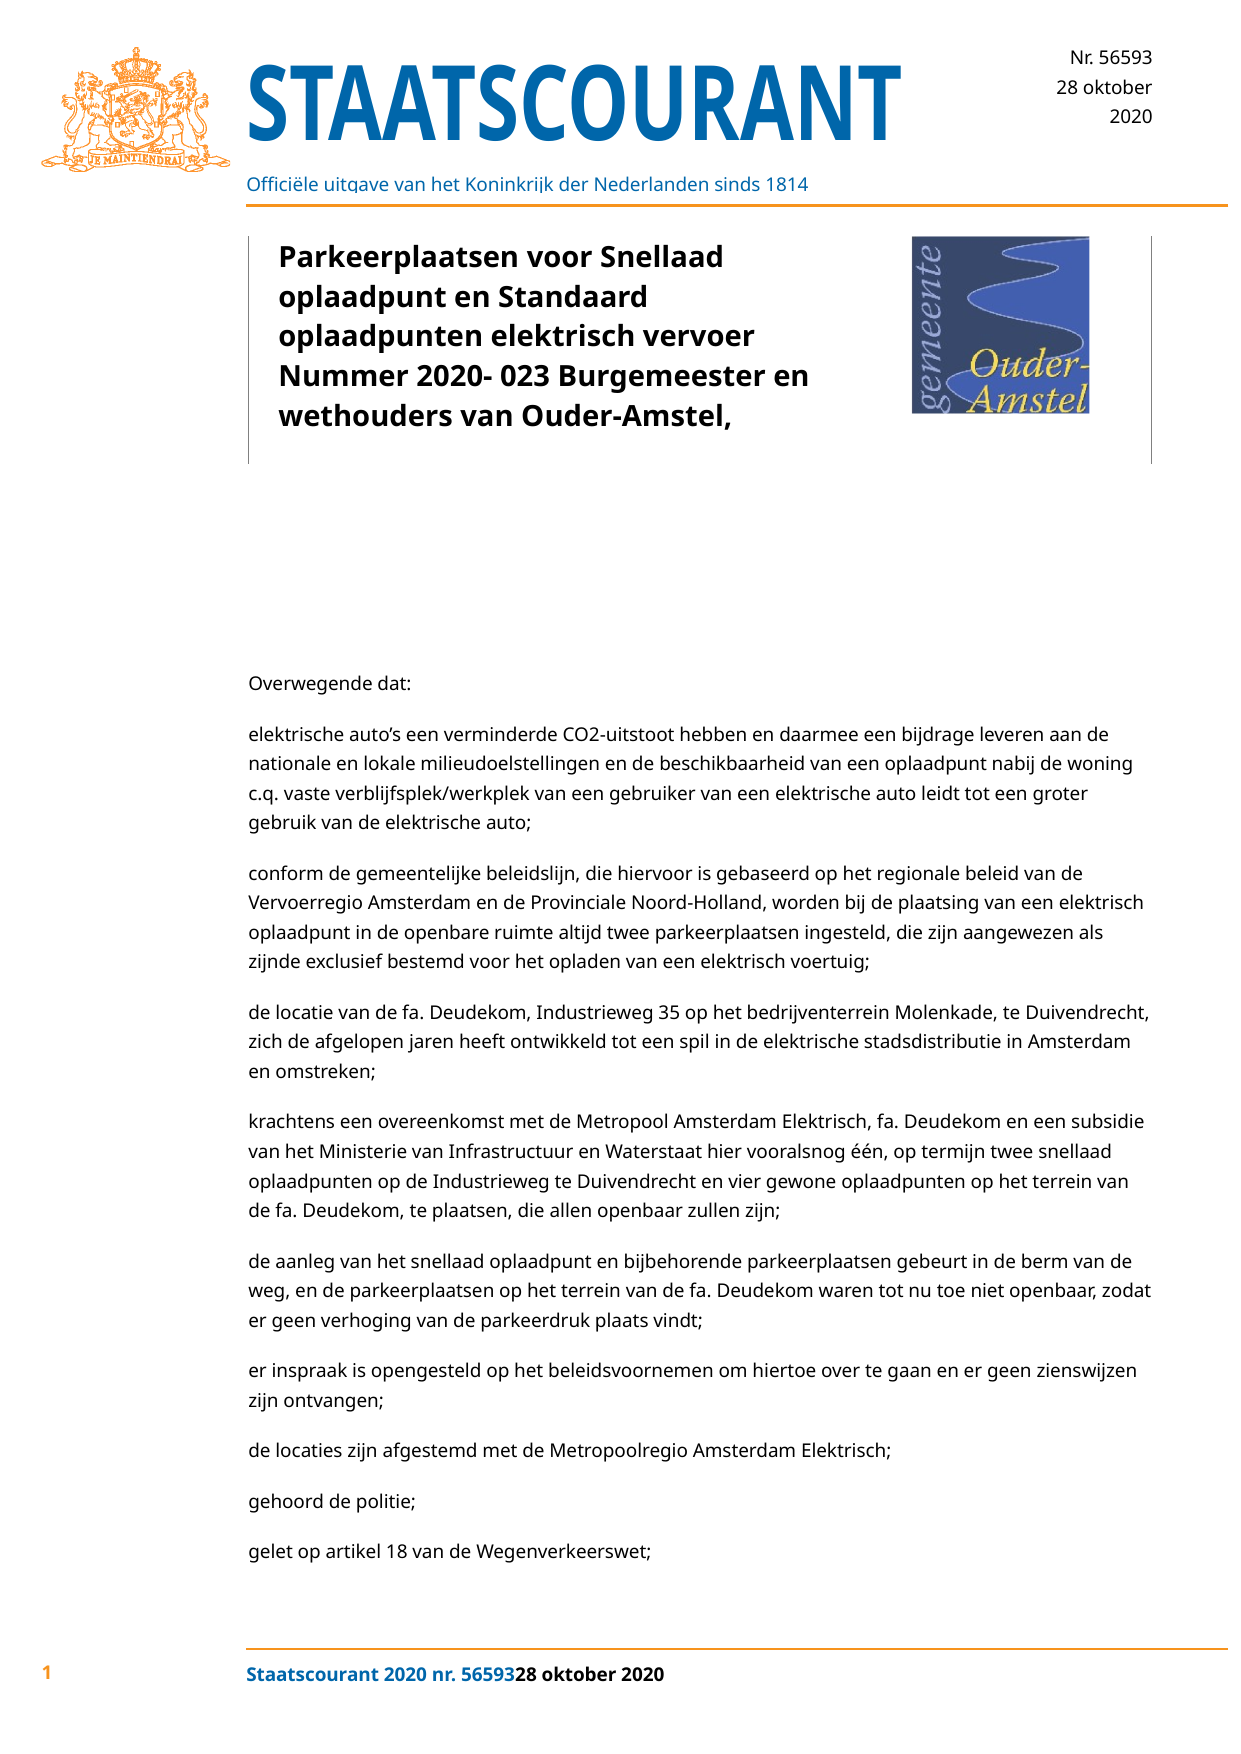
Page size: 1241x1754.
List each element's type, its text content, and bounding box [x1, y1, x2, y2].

text conform de gemeentelijke beleidslijn, die hiervoor is gebaseerd op het regionale beleid van de Vervoerregio Amsterdam en de Provinciale Noord-Holland, worden bij de plaatsing van een elektrisch oplaadpunt in de openbare ruimte altijd twee parkeerplaatsen ingesteld, die zijn aangewezen als zijnde exclusief bestemd voor het opladen van een elektrisch voertuig; [248, 860, 1152, 974]
text gelet op artikel 18 van de Wegenverkeerswet; [248, 1538, 1152, 1564]
text de aanleg van het snellaad oplaadpunt en bijbehorende parkeerplaatsen gebeurt in de berm van de weg, en de parkeerplaatsen op het terrein van de fa. Deudekom waren tot nu toe niet openbaar, zodat er geen verhoging van de parkeerdruk plaats vindt; [248, 1248, 1152, 1333]
table_header Parkeerplaatsen voor Snellaad oplaadpunt en Standaard oplaadpunten elektrisch vervoer Nummer 2020- 023 Burgemeester en wethouders van Ouder-Amstel, [249, 236, 850, 464]
picture [41, 47, 231, 172]
table_header [1090, 236, 1151, 413]
table_header [850, 414, 1151, 464]
text elektrische auto’s een verminderde CO2-uitstoot hebben en daarmee een bijdrage leveren aan de nationale en lokale milieudoelstellingen en de beschikbaarheid van een oplaadpunt nabij de woning c.q. vaste verblijfsplek/werkplek van een gebruiker van een elektrische auto leidt tot een groter gebruik van de elektrische auto; [248, 721, 1152, 835]
text de locatie van de fa. Deudekom, Industrieweg 35 op het bedrijventerrein Molenkade, te Duivendrecht, zich de afgelopen jaren heeft ontwikkeld tot een spil in de elektrische stadsdistributie in Amsterdam en omstreken; [248, 999, 1152, 1084]
text Overwegende dat: [248, 670, 1152, 696]
picture [911, 236, 1090, 414]
text er inspraak is opengesteld op het beleidsvoornemen om hiertoe over te gaan en er geen zienswijzen zijn ontvangen; [248, 1357, 1152, 1413]
text de locaties zijn afgestemd met de Metropoolregio Amsterdam Elektrisch; [248, 1437, 1152, 1463]
text krachtens een overeenkomst met de Metropool Amsterdam Elektrisch, fa. Deudekom en een subsidie van het Ministerie van Infrastructuur en Waterstaat hier vooralsnog één, op termijn twee snellaad oplaadpunten op de Industrieweg te Duivendrecht en vier gewone oplaadpunten op het terrein van de fa. Deudekom, te plaatsen, die allen openbaar zullen zijn; [248, 1109, 1152, 1223]
table_header [850, 236, 911, 413]
text gehoord de politie; [248, 1488, 1152, 1513]
